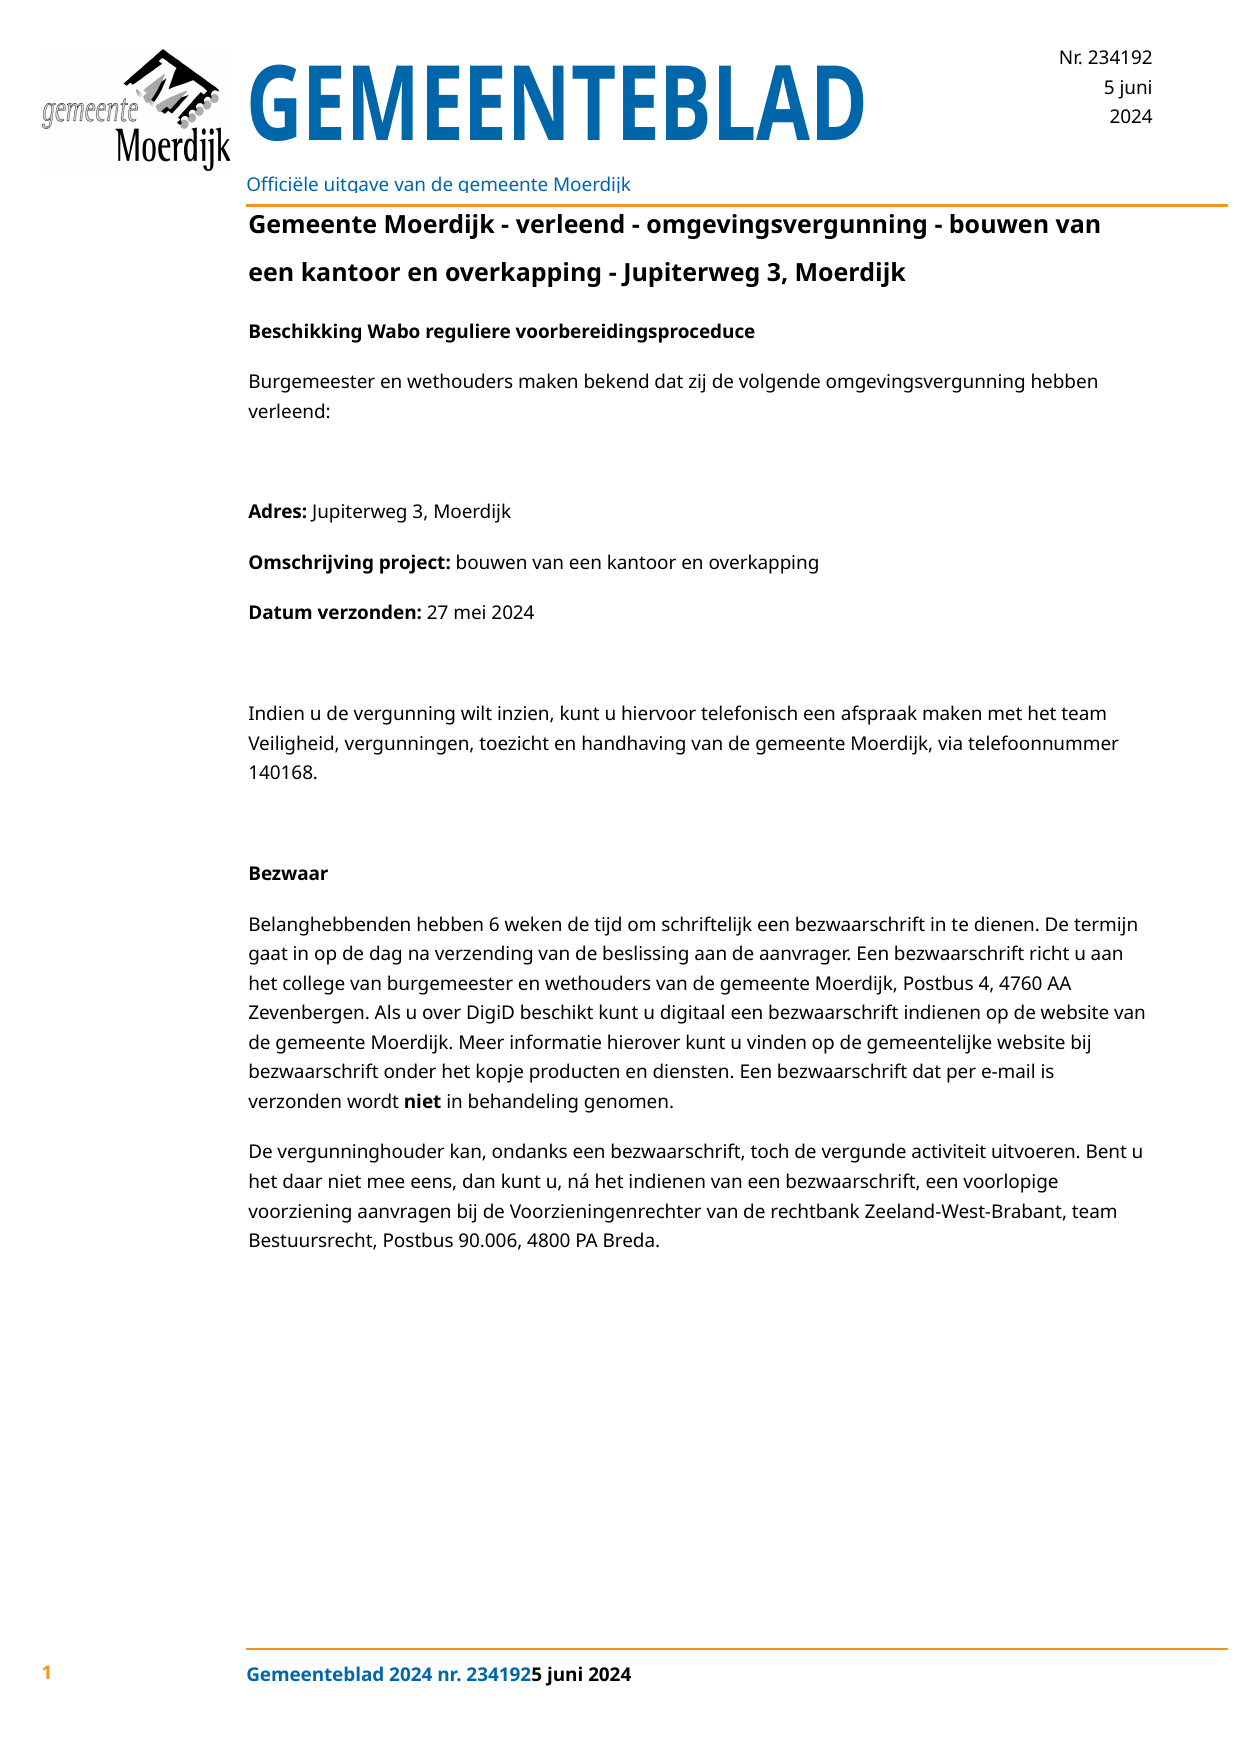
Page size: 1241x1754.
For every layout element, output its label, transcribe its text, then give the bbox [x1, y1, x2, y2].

text Gemeente Moerdijk - verleend - omgevingsvergunning - bouwen van een kantoor en overkapping - Jupiterweg 3, Moerdijk [248, 207, 1152, 288]
text Adres: Jupiterweg 3, Moerdijk [248, 499, 1152, 524]
text De vergunninghouder kan, ondanks een bezwaarschrift, toch de vergunde activiteit uitvoeren. Bent u het daar niet mee eens, dan kunt u, ná het indienen van een bezwaarschrift, een voorlopige voorziening aanvragen bij de Voorzieningenrechter van de rechtbank Zeeland-West-Brabant, team Bestuursrecht, Postbus 90.006, 4800 PA Breda. [248, 1139, 1152, 1253]
text Indien u de vergunning wilt inzien, kunt u hiervoor telefonisch een afspraak maken met het team Veiligheid, vergunningen, toezicht en handhaving van de gemeente Moerdijk, via telefoonnummer 140168. [248, 700, 1152, 785]
text Datum verzonden: 27 mei 2024 [248, 599, 1152, 625]
text Belanghebbenden hebben 6 weken de tijd om schriftelijk een bezwaarschrift in te dienen. De termijn gaat in op de dag na verzending van de beslissing aan de aanvrager. Een bezwaarschrift richt u aan het college van burgemeester en wethouders van de gemeente Moerdijk, Postbus 4, 4760 AA Zevenbergen. Als u over DigiD beschikt kunt u digitaal een bezwaarschrift indienen op de website van de gemeente Moerdijk. Meer informatie hierover kunt u vinden op de gemeentelijke website bij bezwaarschrift onder het kopje producten en diensten. Een bezwaarschrift dat per e-mail is verzonden wordt niet in behandeling genomen. [248, 911, 1152, 1114]
picture [41, 47, 231, 172]
text Omschrijving project: bouwen van een kantoor en overkapping [248, 549, 1152, 575]
text Bezwaar [248, 860, 1152, 886]
text Burgemeester en wethouders maken bekend dat zij de volgende omgevingsvergunning hebben verleend: [248, 368, 1152, 424]
text Beschikking Wabo reguliere voorbereidingsproceduce [248, 318, 1152, 344]
